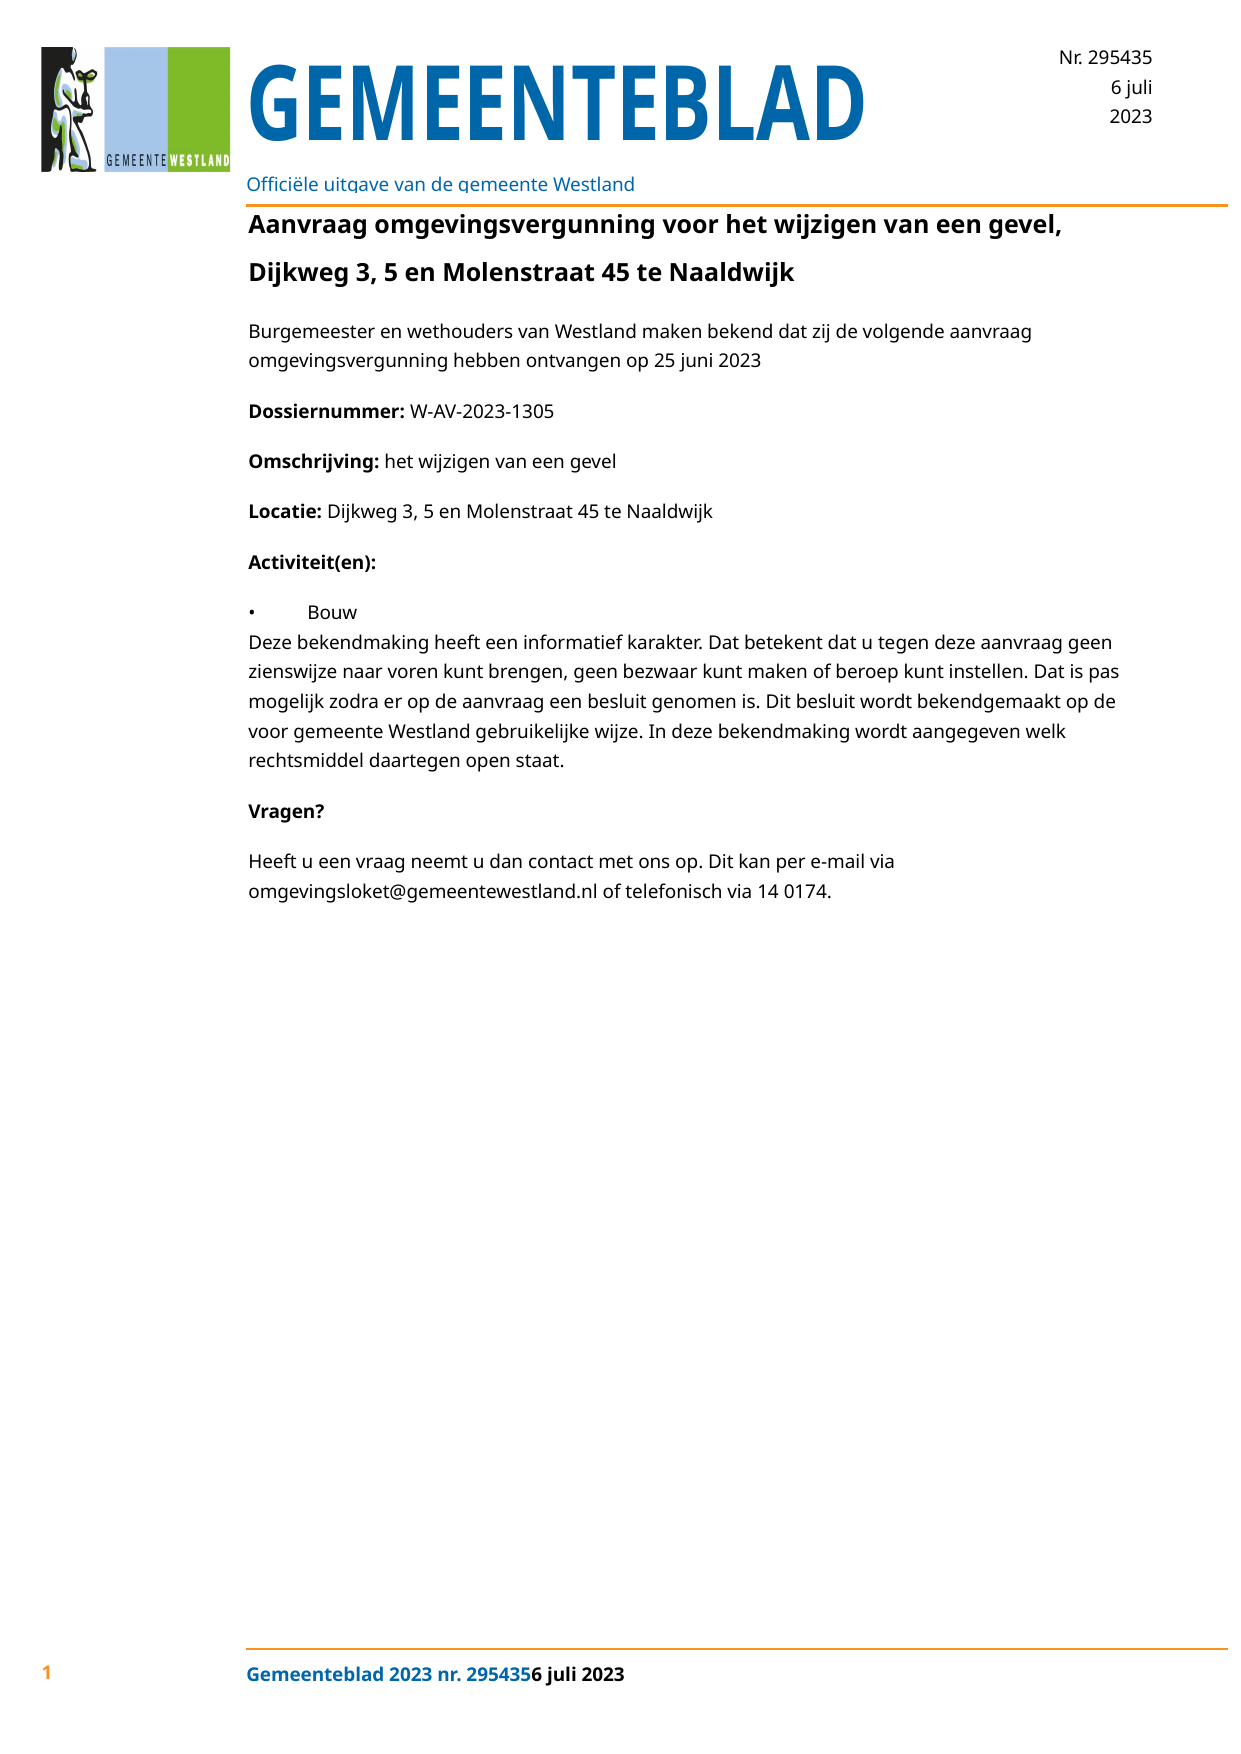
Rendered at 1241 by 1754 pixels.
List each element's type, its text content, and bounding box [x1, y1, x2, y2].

text Burgemeester en wethouders van Westland maken bekend dat zij de volgende aanvraag omgevingsvergunning hebben ontvangen op 25 juni 2023 [248, 318, 1152, 373]
picture [41, 47, 231, 172]
text Omschrijving: het wijzigen van een gevel [248, 448, 1152, 474]
text Deze bekendmaking heeft een informatief karakter. Dat betekent dat u tegen deze aanvraag geen zienswijze naar voren kunt brengen, geen bezwaar kunt maken of beroep kunt instellen. Dat is pas mogelijk zodra er op de aanvraag een besluit genomen is. Dit besluit wordt bekendgemaakt op de voor gemeente Westland gebruikelijke wijze. In deze bekendmaking wordt aangegeven welk rechtsmiddel daartegen open staat. [248, 629, 1152, 773]
text Aanvraag omgevingsvergunning voor het wijzigen van een gevel, Dijkweg 3, 5 en Molenstraat 45 te Naaldwijk [248, 207, 1152, 288]
text Locatie: Dijkweg 3, 5 en Molenstraat 45 te Naaldwijk [248, 499, 1152, 524]
list Bouw [248, 599, 1152, 625]
text Heeft u een vraag neemt u dan contact met ons op. Dit kan per e-mail via omgevingsloket@gemeentewestland.nl of telefonisch via 14 0174. [248, 848, 1152, 904]
text Activiteit(en): [248, 549, 1152, 575]
text Dossiernummer: W-AV-2023-1305 [248, 398, 1152, 424]
text Vragen? [248, 798, 1152, 824]
